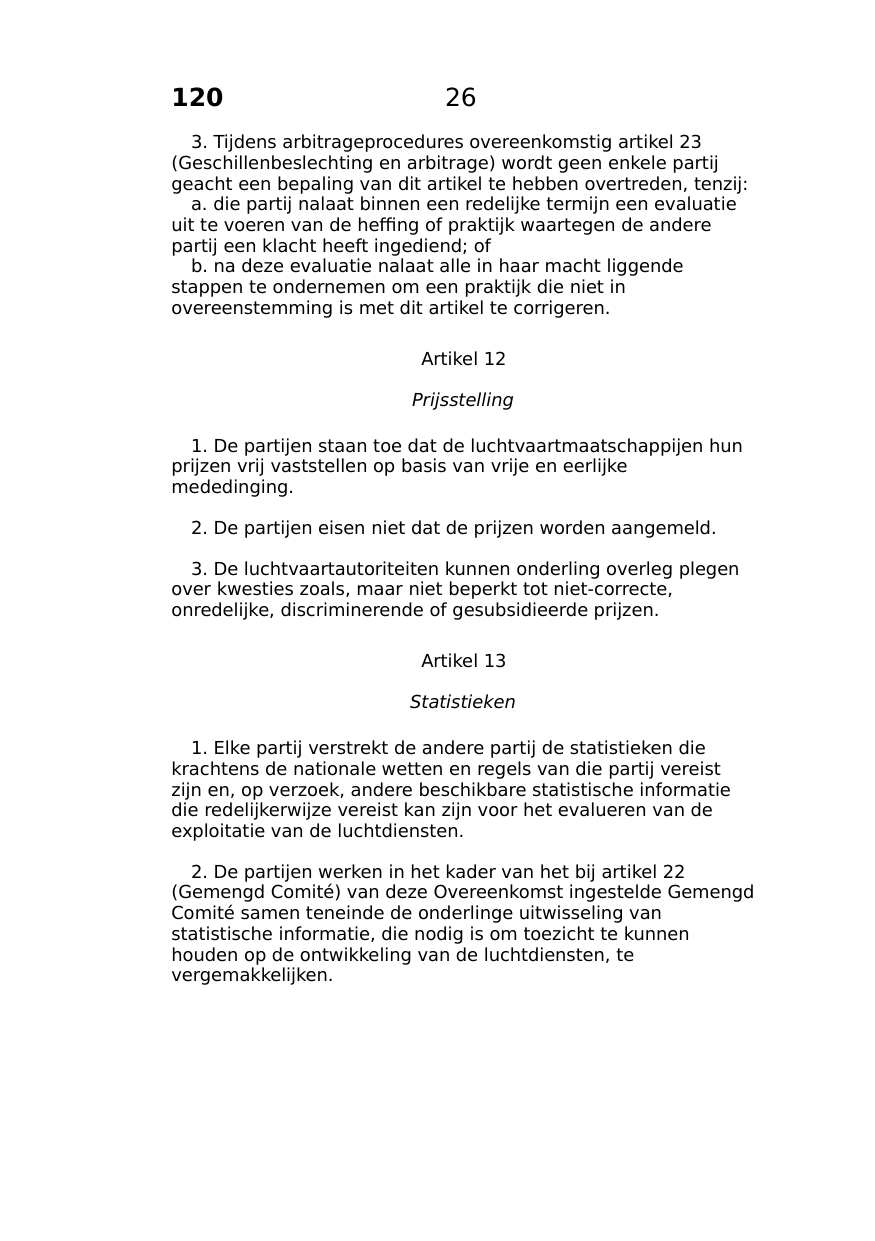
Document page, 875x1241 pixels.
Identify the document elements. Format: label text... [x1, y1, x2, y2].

subtitle Artikel 13 Statistieken [171, 651, 756, 713]
text 2. De partijen werken in het kader van het bij artikel 22 (Gemengd Comité) van deze Overeenkomst ingestelde Gemengd Comité samen teneinde de onderlinge uitwisseling van statistische informatie, die nodig is om toezicht te kunnen houden op de ontwikkeling van de luchtdiensten, te vergemakkelijken. [171, 862, 756, 986]
text b. na deze evaluatie nalaat alle in haar macht liggende stappen te ondernemen om een praktijk die niet in overeenstemming is met dit artikel te corrigeren. [171, 256, 756, 318]
text 3. Tijdens arbitrageprocedures overeenkomstig artikel 23 (Geschillenbeslechting en arbitrage) wordt geen enkele partij geacht een bepaling van dit artikel te hebben overtreden, tenzij: [171, 132, 756, 194]
text 3. De luchtvaartautoriteiten kunnen onderling overleg plegen over kwesties zoals, maar niet beperkt tot niet-correcte, onredelijke, discriminerende of gesubsidieerde prijzen. [171, 558, 756, 621]
subtitle Artikel 12 Prijsstelling [171, 348, 756, 411]
text 1. Elke partij verstrekt de andere partij de statistieken die krachtens de nationale wetten en regels van die partij vereist zijn en, op verzoek, andere beschikbare statistische informatie die redelijkerwijze vereist kan zijn voor het evalueren van de exploitatie van de luchtdiensten. [171, 738, 756, 842]
text 2. De partijen eisen niet dat de prijzen worden aangemeld. [171, 518, 756, 538]
text 1. De partijen staan toe dat de luchtvaartmaatschappijen hun prijzen vrij vaststellen op basis van vrije en eerlijke mededinging. [171, 436, 756, 498]
text a. die partij nalaat binnen een redelijke termijn een evaluatie uit te voeren van de heffing of praktijk waartegen de andere partij een klacht heeft ingediend; of [171, 194, 756, 256]
